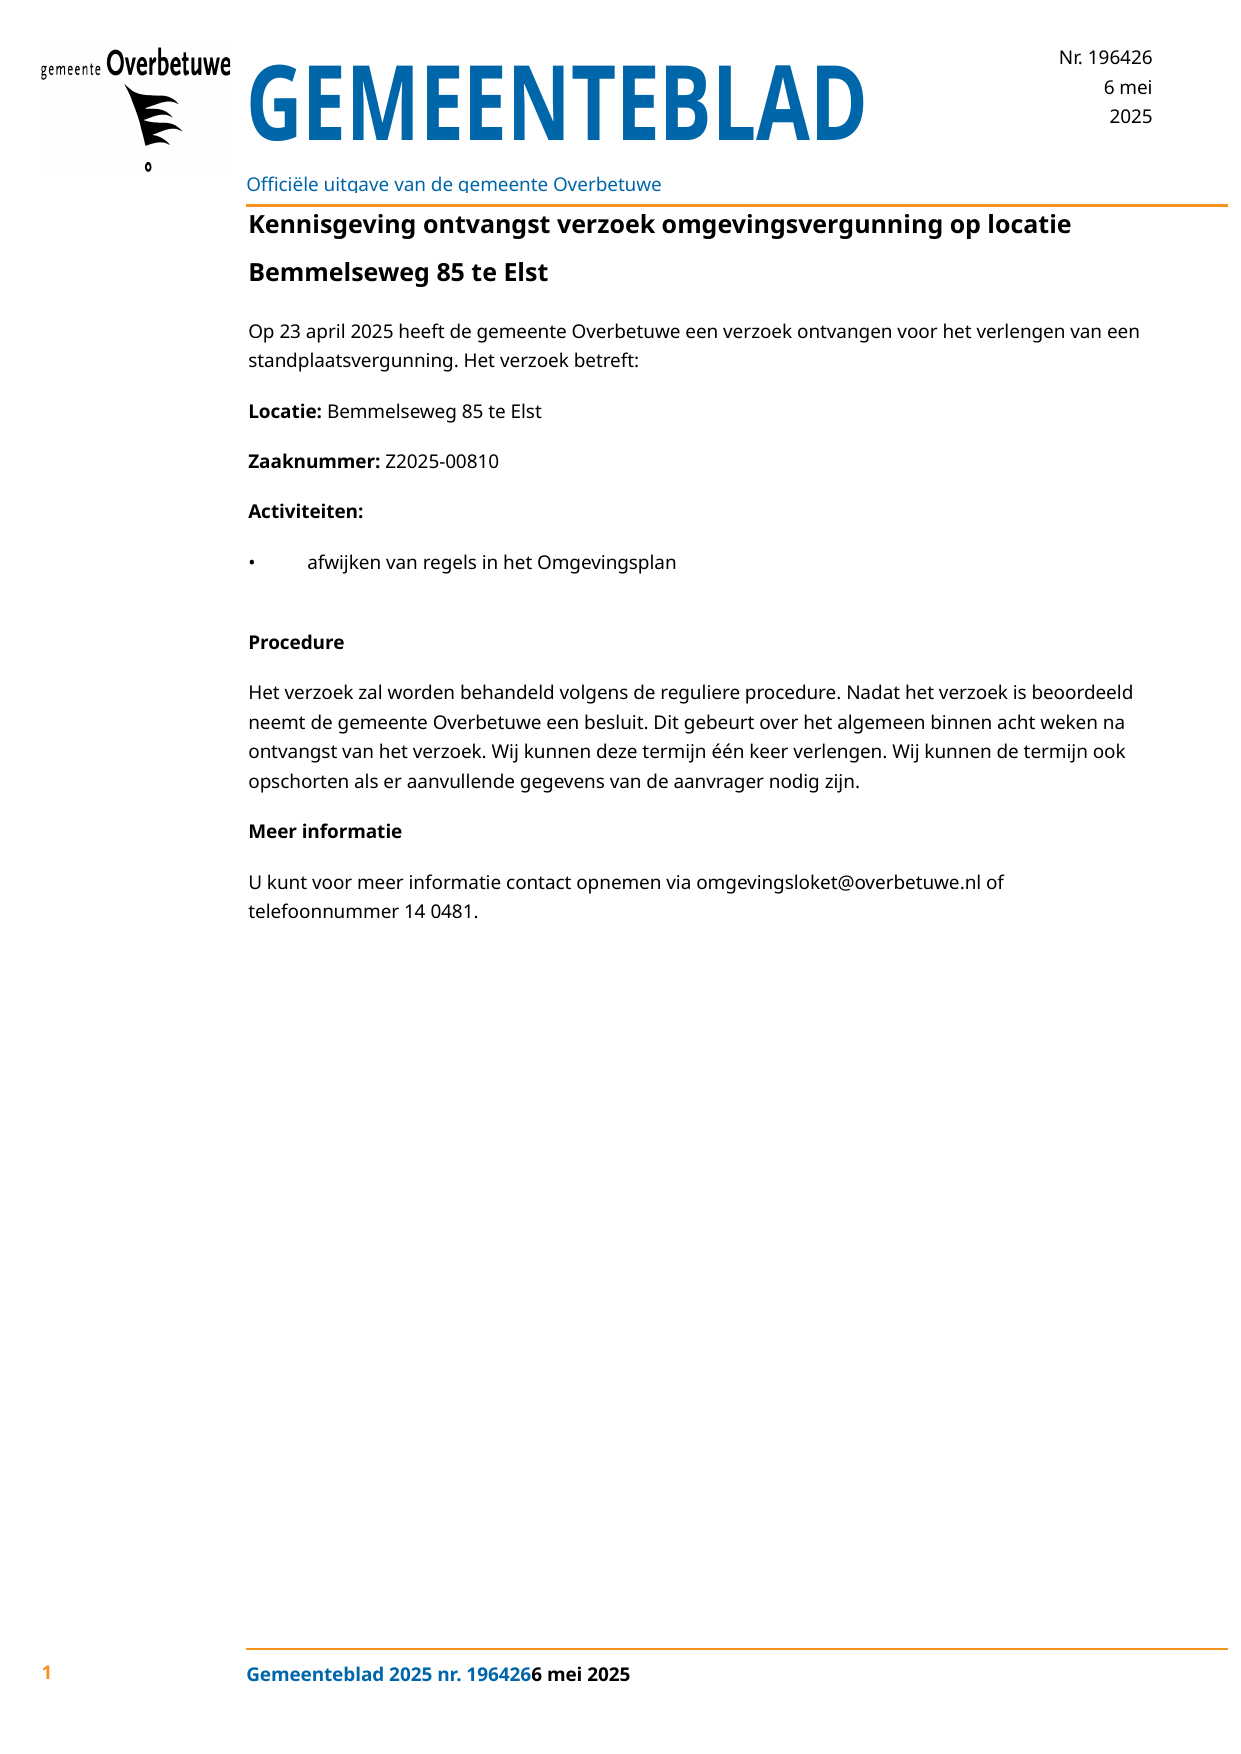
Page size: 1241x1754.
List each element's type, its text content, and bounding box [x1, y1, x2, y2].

text U kunt voor meer informatie contact opnemen via omgevingsloket@overbetuwe.nl of telefoonnummer 14 0481. [248, 869, 1152, 924]
text Locatie: Bemmelseweg 85 te Elst [248, 398, 1152, 424]
text Zaaknummer: Z2025-00810 [248, 448, 1152, 474]
picture [41, 47, 231, 172]
list afwijken van regels in het Omgevingsplan [248, 549, 1152, 575]
text Op 23 april 2025 heeft de gemeente Overbetuwe een verzoek ontvangen voor het verlengen van een standplaatsvergunning. Het verzoek betreft: [248, 318, 1152, 373]
text Het verzoek zal worden behandeld volgens de reguliere procedure. Nadat het verzoek is beoordeeld neemt de gemeente Overbetuwe een besluit. Dit gebeurt over het algemeen binnen acht weken na ontvangst van het verzoek. Wij kunnen deze termijn één keer verlengen. Wij kunnen de termijn ook opschorten als er aanvullende gegevens van de aanvrager nodig zijn. [248, 679, 1152, 794]
text Kennisgeving ontvangst verzoek omgevingsvergunning op locatie Bemmelseweg 85 te Elst [248, 207, 1152, 288]
text Activiteiten: [248, 499, 1152, 524]
text Meer informatie [248, 819, 1152, 844]
text Procedure [248, 629, 1152, 655]
